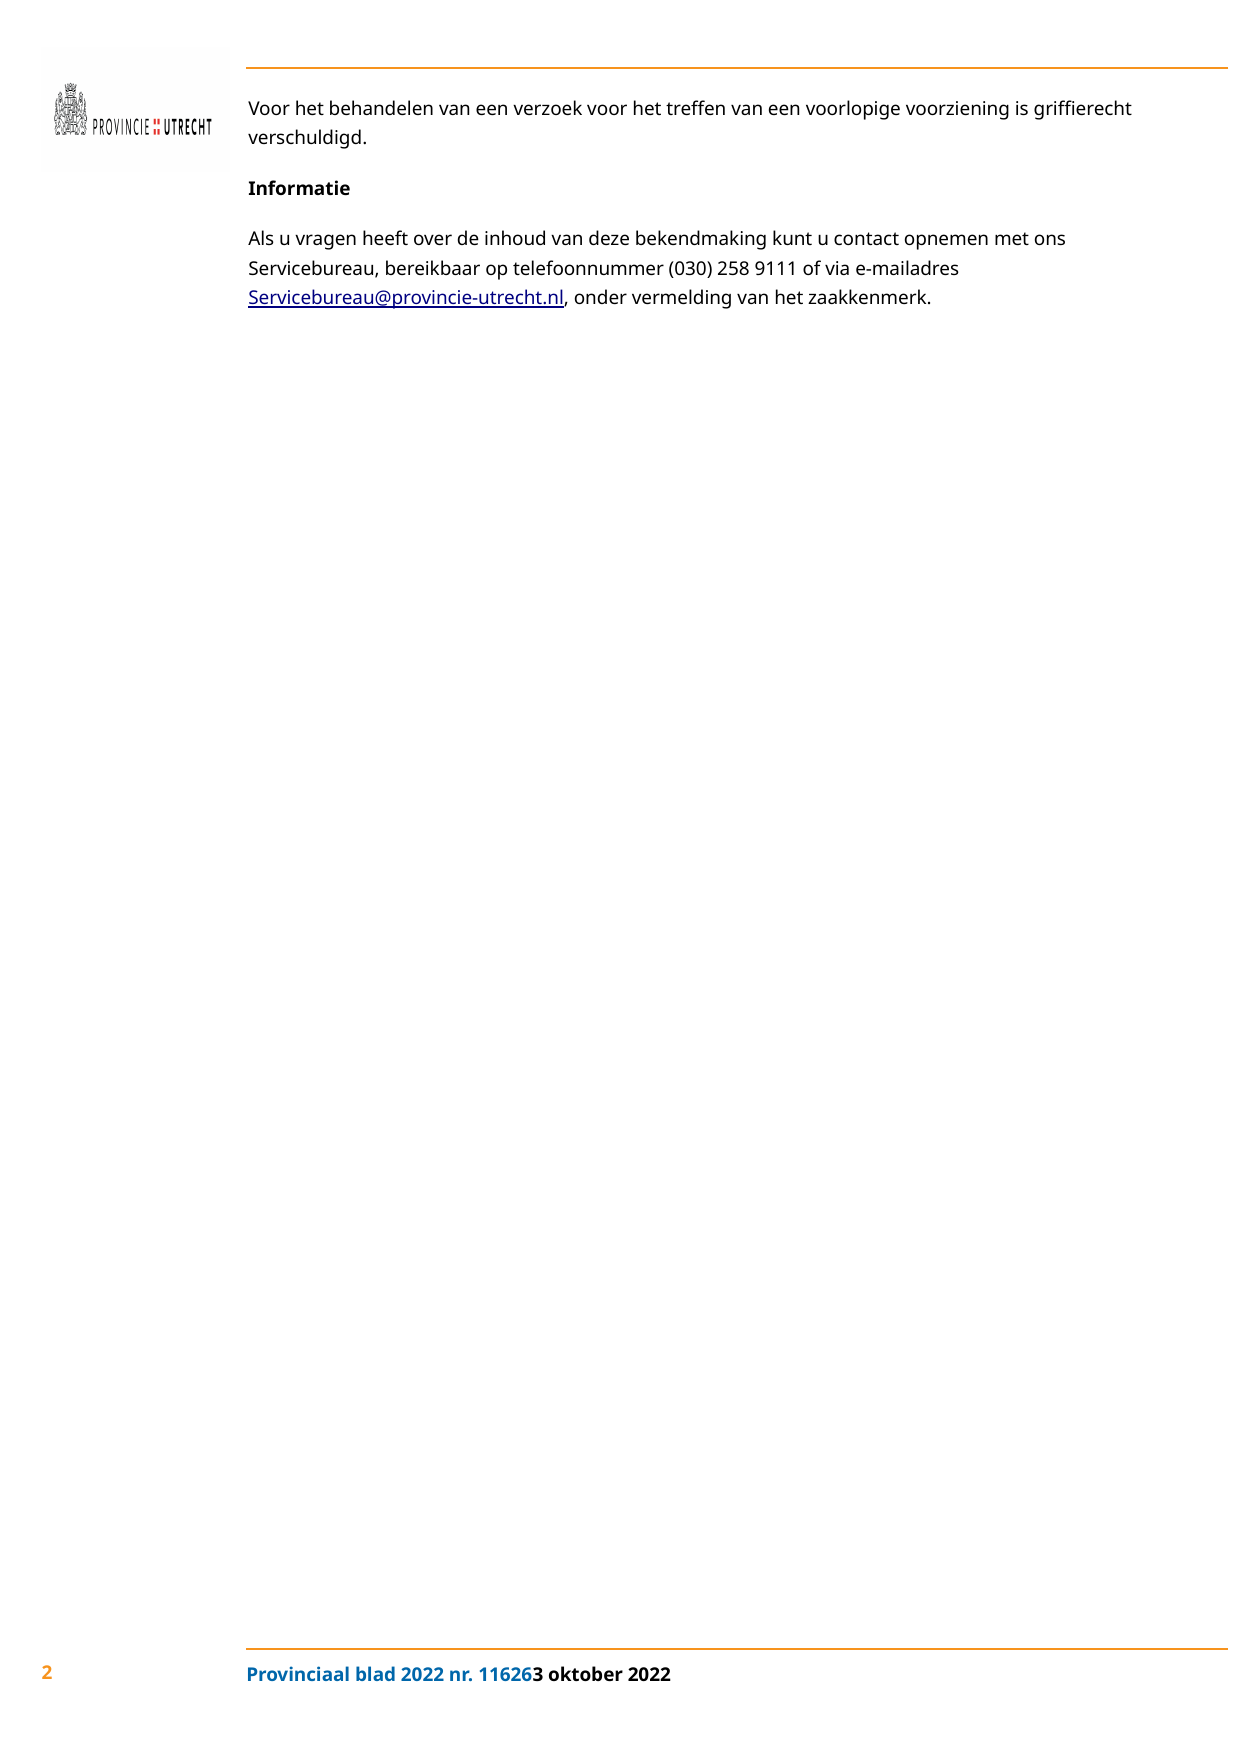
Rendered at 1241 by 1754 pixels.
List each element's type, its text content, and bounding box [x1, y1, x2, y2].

text Als u vragen heeft over de inhoud van deze bekendmaking kunt u contact opnemen met ons Servicebureau, bereikbaar op telefoonnummer (030) 258 9111 of via e-mailadres Servicebureau@provincie-utrecht.nl, onder vermelding van het zaakkenmerk. [248, 225, 1152, 310]
text Voor het behandelen van een verzoek voor het treffen van een voorlopige voorziening is griffierecht verschuldigd. [248, 95, 1152, 150]
text Informatie [248, 175, 1152, 201]
picture [41, 47, 231, 172]
